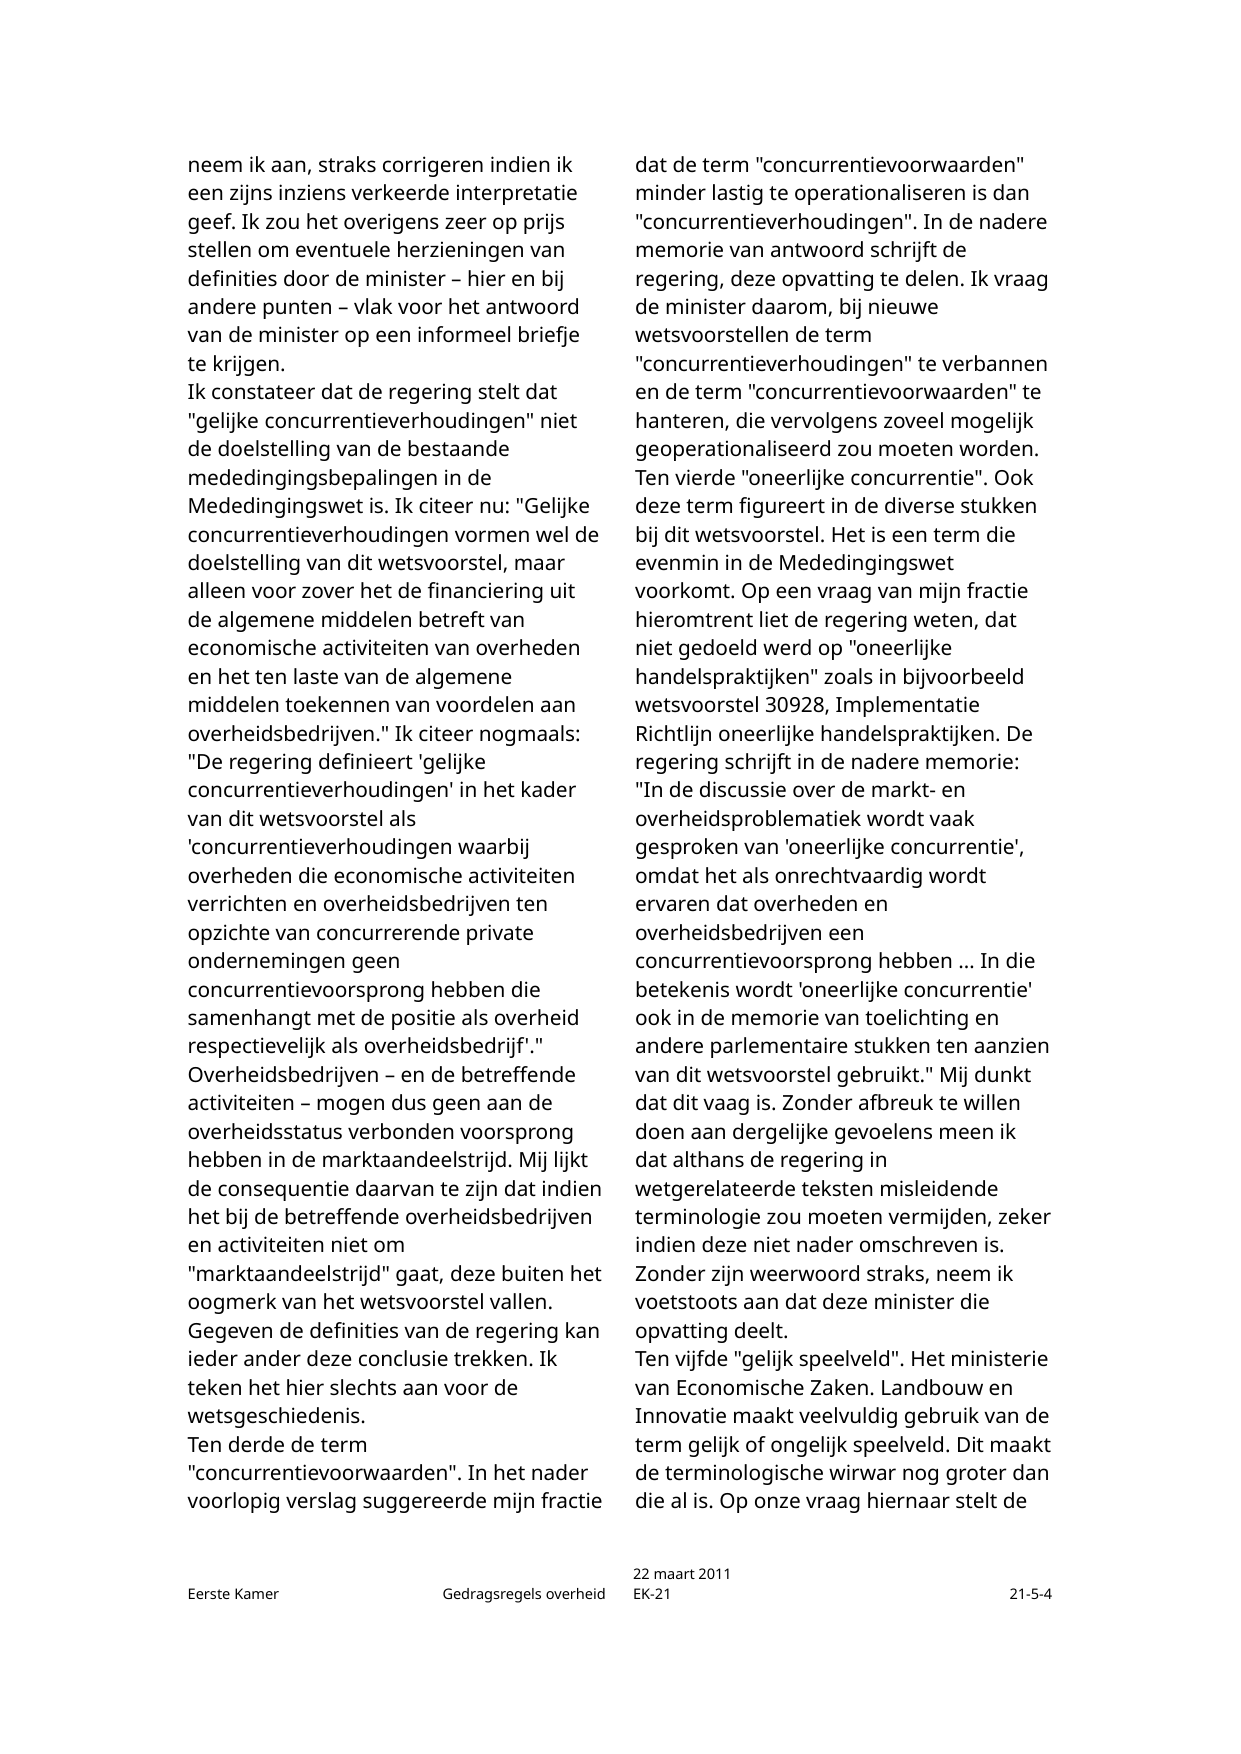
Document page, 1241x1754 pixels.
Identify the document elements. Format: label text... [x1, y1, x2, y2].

text neem ik aan, straks corrigeren indien ik een zijns inziens verkeerde interpretatie geef. Ik zou het overigens zeer op prijs stellen om eventuele herzieningen van definities door de minister – hier en bij andere punten – vlak voor het antwoord van de minister op een informeel briefje te krijgen. [187, 150, 605, 377]
text dat de term "concurrentievoorwaarden" minder lastig te operationaliseren is dan "concurrentieverhoudingen". In de nadere memorie van antwoord schrijft de regering, deze opvatting te delen. Ik vraag de minister daarom, bij nieuwe wetsvoorstellen de term "concurrentieverhoudingen" te verbannen en de term "concurrentievoorwaarden" te hanteren, die vervolgens zoveel mogelijk geoperationaliseerd zou moeten worden. [635, 150, 1053, 463]
text Ten vijfde "gelijk speelveld". Het ministerie van Economische Zaken. Landbouw en Innovatie maakt veelvuldig gebruik van de term gelijk of ongelijk speelveld. Dit maakt de terminologische wirwar nog groter dan die al is. Op onze vraag hiernaar stelt de [635, 1344, 1053, 1515]
text Ten derde de term "concurrentievoorwaarden". In het nader voorlopig verslag suggereerde mijn fractie [187, 1430, 605, 1515]
text Overheidsbedrijven – en de betreffende activiteiten – mogen dus geen aan de overheidsstatus verbonden voorsprong hebben in de marktaandeelstrijd. Mij lijkt de consequentie daarvan te zijn dat indien het bij de betreffende overheidsbedrijven en activiteiten niet om "marktaandeelstrijd" gaat, deze buiten het oogmerk van het wetsvoorstel vallen. Gegeven de definities van de regering kan ieder ander deze conclusie trekken. Ik teken het hier slechts aan voor de wetsgeschiedenis. [187, 1060, 605, 1430]
text Ik constateer dat de regering stelt dat "gelijke concurrentieverhoudingen" niet de doelstelling van de bestaande mededingingsbepalingen in de Mededingingswet is. Ik citeer nu: "Gelijke concurrentieverhoudingen vormen wel de doelstelling van dit wetsvoorstel, maar alleen voor zover het de financiering uit de algemene middelen betreft van economische activiteiten van overheden en het ten laste van de algemene middelen toekennen van voordelen aan overheidsbedrijven." Ik citeer nogmaals: "De regering definieert 'gelijke concurrentieverhoudingen' in het kader van dit wetsvoorstel als 'concurrentieverhoudingen waarbij overheden die economische activiteiten verrichten en overheidsbedrijven ten opzichte van concurrerende private ondernemingen geen concurrentievoorsprong hebben die samenhangt met de positie als overheid respectievelijk als overheidsbedrijf'." [187, 377, 605, 1060]
text Ten vierde "oneerlijke concurrentie". Ook deze term figureert in de diverse stukken bij dit wetsvoorstel. Het is een term die evenmin in de Mededingingswet voorkomt. Op een vraag van mijn fractie hieromtrent liet de regering weten, dat niet gedoeld werd op "oneerlijke handelspraktijken" zoals in bijvoorbeeld wetsvoorstel 30928, Implementatie Richtlijn oneerlijke handelspraktijken. De regering schrijft in de nadere memorie: "In de discussie over de markt- en overheidsproblematiek wordt vaak gesproken van 'oneerlijke concurrentie', omdat het als onrechtvaardig wordt ervaren dat overheden en overheidsbedrijven een concurrentievoorsprong hebben … In die betekenis wordt 'oneerlijke concurrentie' ook in de memorie van toelichting en andere parlementaire stukken ten aanzien van dit wetsvoorstel gebruikt." Mij dunkt dat dit vaag is. Zonder afbreuk te willen doen aan dergelijke gevoelens meen ik dat althans de regering in wetgerelateerde teksten misleidende terminologie zou moeten vermijden, zeker indien deze niet nader omschreven is. Zonder zijn weerwoord straks, neem ik voetstoots aan dat deze minister die opvatting deelt. [635, 463, 1053, 1344]
